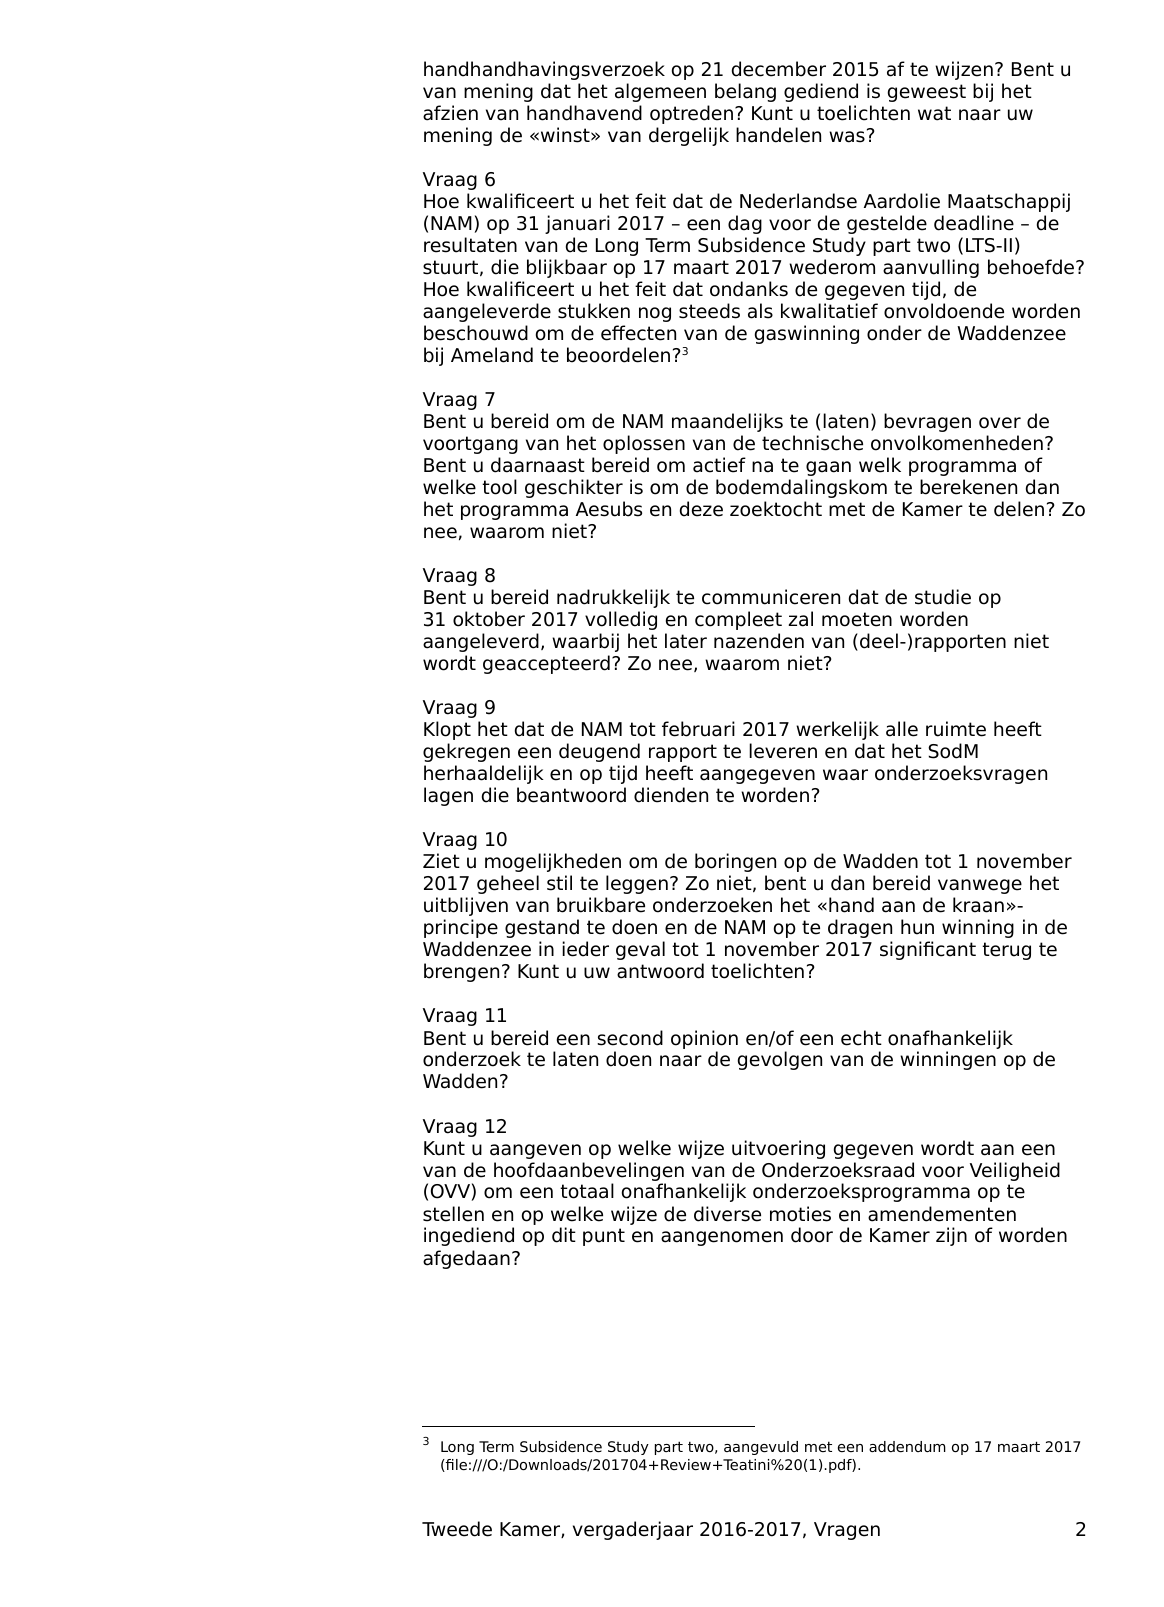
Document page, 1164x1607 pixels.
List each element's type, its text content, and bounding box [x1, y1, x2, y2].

text Bent u bereid een second opinion en/of een echt onafhankelijk onderzoek te laten doen naar de gevolgen van de winningen op de Wadden? [422, 1027, 1087, 1093]
text Vraag 8 [422, 565, 1087, 587]
text Vraag 12 [422, 1116, 1087, 1137]
text Vraag 11 [422, 1005, 1087, 1027]
text Bent u bereid nadrukkelijk te communiceren dat de studie op 31 oktober 2017 volledig en compleet zal moeten worden aangeleverd, waarbij het later nazenden van (deel-)rapporten niet wordt geaccepteerd? Zo nee, waarom niet? [422, 587, 1087, 675]
text Vraag 7 [422, 389, 1087, 411]
text Ziet u mogelijkheden om de boringen op de Wadden tot 1 november 2017 geheel stil te leggen? Zo niet, bent u dan bereid vanwege het uitblijven van bruikbare onderzoeken het «hand aan de kraan»-principe gestand te doen en de NAM op te dragen hun winning in de Waddenzee in ieder geval tot 1 november 2017 significant terug te brengen? Kunt u uw antwoord toelichten? [422, 851, 1087, 983]
text Hoe kwalificeert u het feit dat de Nederlandse Aardolie Maatschappij (NAM) op 31 januari 2017 – een dag voor de gestelde deadline – de resultaten van de Long Term Subsidence Study part two (LTS-II) stuurt, die blijkbaar op 17 maart 2017 wederom aanvulling behoefde? Hoe kwalificeert u het feit dat ondanks de gegeven tijd, de aangeleverde stukken nog steeds als kwalitatief onvoldoende worden beschouwd om de effecten van de gaswinning onder de Waddenzee bij Ameland te beoordelen? [422, 191, 1087, 367]
text Vraag 10 [422, 829, 1087, 851]
text Vraag 6 [422, 169, 1087, 191]
text Vraag 9 [422, 697, 1087, 719]
text Long Term Subsidence Study part two, aangevuld met een addendum op 17 maart 2017 (file:///O:/Downloads/201704+Review+Teatini%20(1).pdf). [422, 1435, 1087, 1474]
text Klopt het dat de NAM tot februari 2017 werkelijk alle ruimte heeft gekregen een deugend rapport te leveren en dat het SodM herhaaldelijk en op tijd heeft aangegeven waar onderzoeksvragen lagen die beantwoord dienden te worden? [422, 719, 1087, 807]
text handhandhavingsverzoek op 21 december 2015 af te wijzen? Bent u van mening dat het algemeen belang gediend is geweest bij het afzien van handhavend optreden? Kunt u toelichten wat naar uw mening de «winst» van dergelijk handelen was? [422, 59, 1087, 147]
text Kunt u aangeven op welke wijze uitvoering gegeven wordt aan een van de hoofdaanbevelingen van de Onderzoeksraad voor Veiligheid (OVV) om een totaal onafhankelijk onderzoeksprogramma op te stellen en op welke wijze de diverse moties en amendementen ingediend op dit punt en aangenomen door de Kamer zijn of worden afgedaan? [422, 1137, 1087, 1269]
text Bent u bereid om de NAM maandelijks te (laten) bevragen over de voortgang van het oplossen van de technische onvolkomenheden? Bent u daarnaast bereid om actief na te gaan welk programma of welke tool geschikter is om de bodemdalingskom te berekenen dan het programma Aesubs en deze zoektocht met de Kamer te delen? Zo nee, waarom niet? [422, 411, 1087, 543]
